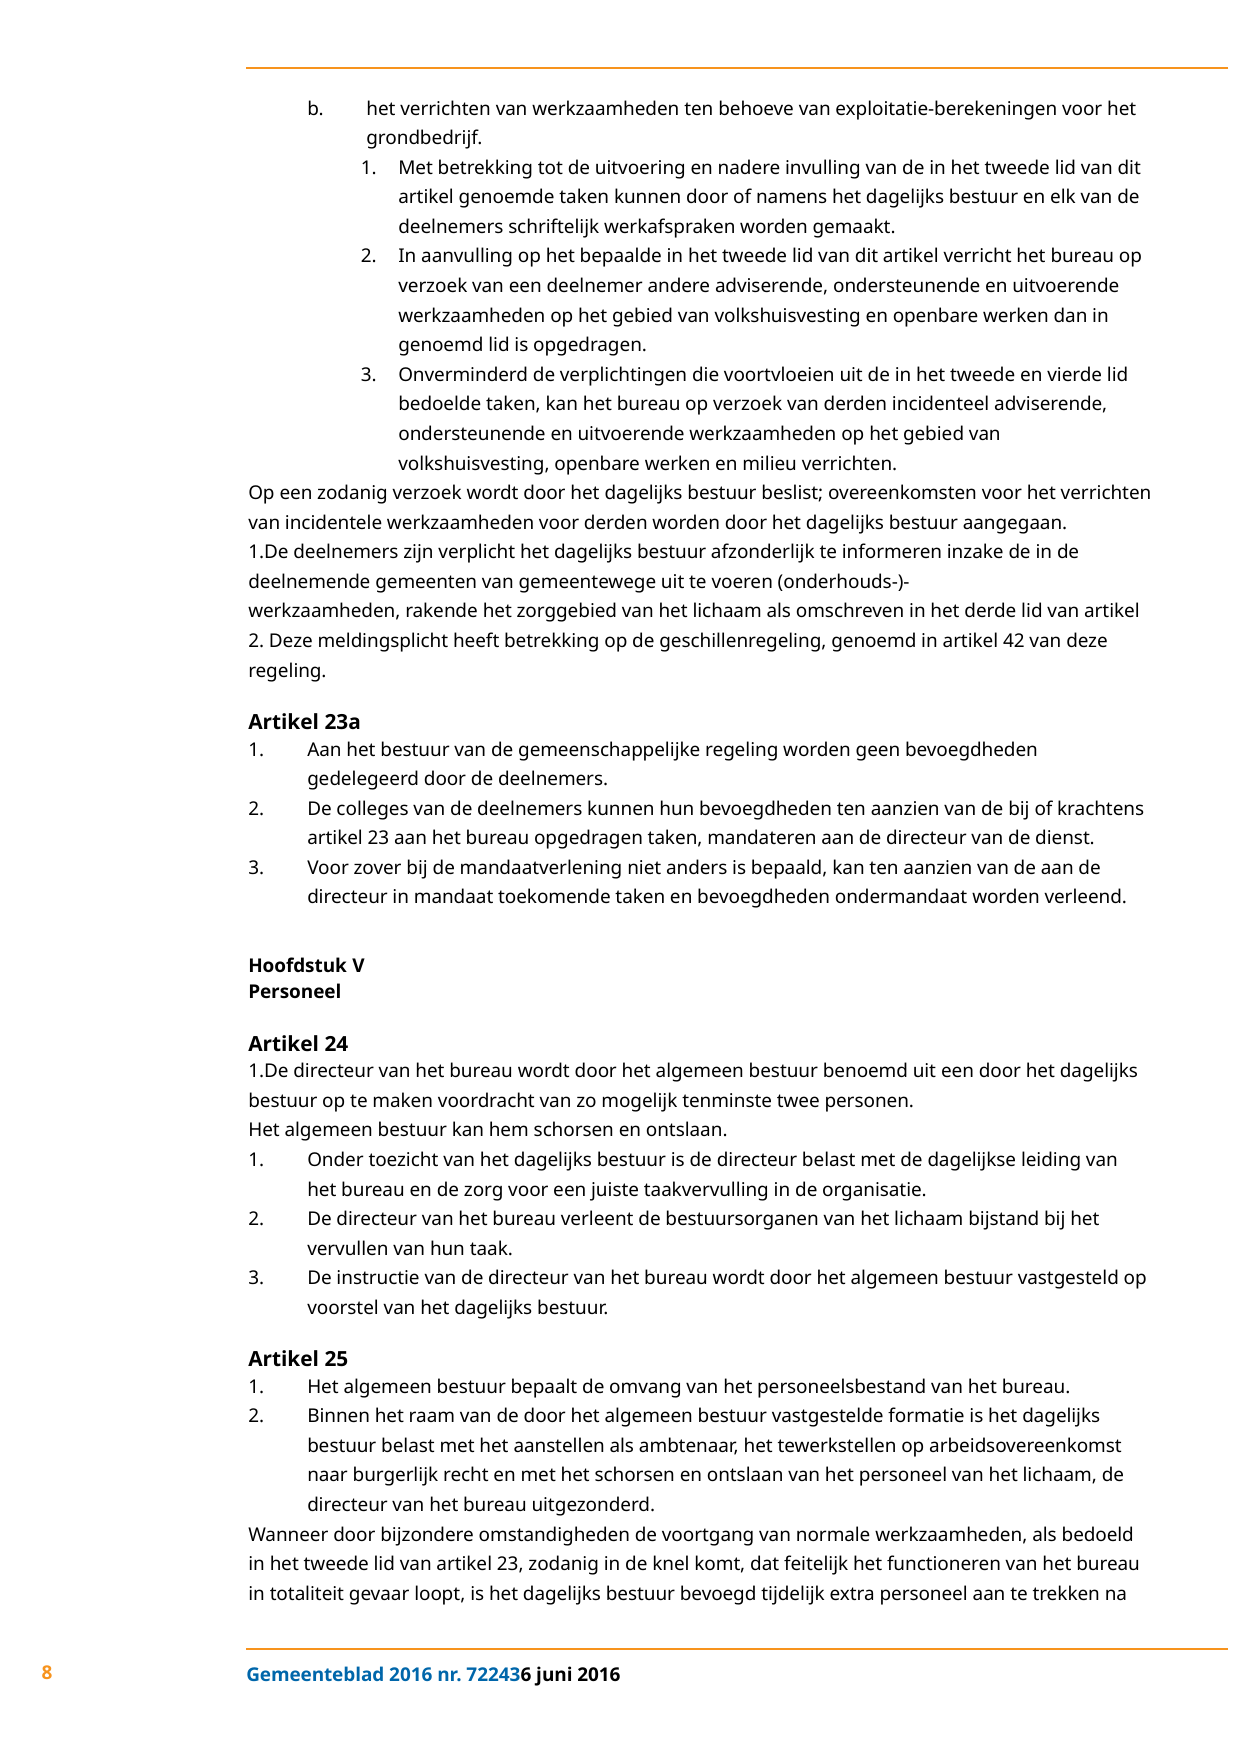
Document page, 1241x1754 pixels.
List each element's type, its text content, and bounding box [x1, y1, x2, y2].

text Het algemeen bestuur kan hem schorsen en ontslaan. [248, 1117, 1152, 1142]
text Artikel 23a [248, 707, 1152, 736]
list In aanvulling op het bepaalde in het tweede lid van dit artikel verricht het bureau op verzoek van een deelnemer andere adviserende, ondersteunende en uitvoerende werkzaamheden op het gebied van volkshuisvesting en openbare werken dan in genoemd lid is opgedragen. [361, 243, 1152, 357]
text Wanneer door bijzondere omstandigheden de voortgang van normale werkzaamheden, als bedoeld in het tweede lid van artikel 23, zodanig in de knel komt, dat feitelijk het functioneren van het bureau in totaliteit gevaar loopt, is het dagelijks bestuur bevoegd tijdelijk extra personeel aan te trekken na [248, 1521, 1152, 1606]
list Voor zover bij de mandaatverlening niet anders is bepaald, kan ten aanzien van de aan de directeur in mandaat toekomende taken en bevoegdheden ondermandaat worden verleend. [248, 854, 1152, 909]
text Hoofdstuk V [248, 950, 1152, 978]
list Het algemeen bestuur bepaalt de omvang van het personeelsbestand van het bureau. [248, 1373, 1152, 1399]
list Onder toezicht van het dagelijks bestuur is de directeur belast met de dagelijkse leiding van het bureau en de zorg voor een juiste taakvervulling in de organisatie. [248, 1146, 1152, 1201]
list De colleges van de deelnemers kunnen hun bevoegdheden ten aanzien van de bij of krachtens artikel 23 aan het bureau opgedragen taken, mandateren aan de directeur van de dienst. [248, 795, 1152, 850]
text 1.De deelnemers zijn verplicht het dagelijks bestuur afzonderlijk te informeren inzake de in de deelnemende gemeenten van gemeentewege uit te voeren (onderhouds-)- [248, 538, 1152, 594]
text Artikel 24 [248, 1029, 1152, 1057]
list het verrichten van werkzaamheden ten behoeve van exploitatie-berekeningen voor het grondbedrijf. [307, 95, 1152, 150]
list Binnen het raam van de door het algemeen bestuur vastgestelde formatie is het dagelijks bestuur belast met het aanstellen als ambtenaar, het tewerkstellen op arbeidsovereenkomst naar burgerlijk recht en met het schorsen en ontslaan van het personeel van het lichaam, de directeur van het bureau uitgezonderd. [248, 1402, 1152, 1517]
text Artikel 25 [248, 1344, 1152, 1373]
list De instructie van de directeur van het bureau wordt door het algemeen bestuur vastgesteld op voorstel van het dagelijks bestuur. [248, 1264, 1152, 1320]
list Met betrekking tot de uitvoering en nadere invulling van de in het tweede lid van dit artikel genoemde taken kunnen door of namens het dagelijks bestuur en elk van de deelnemers schriftelijk werkafspraken worden gemaakt. [361, 154, 1152, 239]
list De directeur van het bureau verleent de bestuursorganen van het lichaam bijstand bij het vervullen van hun taak. [248, 1205, 1152, 1261]
text Op een zodanig verzoek wordt door het dagelijks bestuur beslist; overeenkomsten voor het verrichten van incidentele werkzaamheden voor derden worden door het dagelijks bestuur aangegaan. [248, 479, 1152, 535]
list Aan het bestuur van de gemeenschappelijke regeling worden geen bevoegdheden gedelegeerd door de deelnemers. [248, 736, 1152, 791]
text Personeel [248, 978, 1152, 1004]
picture [41, 47, 231, 172]
text 1.De directeur van het bureau wordt door het algemeen bestuur benoemd uit een door het dagelijks bestuur op te maken voordracht van zo mogelijk tenminste twee personen. [248, 1057, 1152, 1113]
text werkzaamheden, rakende het zorggebied van het lichaam als omschreven in het derde lid van artikel 2. Deze meldingsplicht heeft betrekking op de geschillenregeling, genoemd in artikel 42 van deze regeling. [248, 598, 1152, 683]
list Onverminderd de verplichtingen die voortvloeien uit de in het tweede en vierde lid bedoelde taken, kan het bureau op verzoek van derden incidenteel adviserende, ondersteunende en uitvoerende werkzaamheden op het gebied van volkshuisvesting, openbare werken en milieu verrichten. [361, 361, 1152, 476]
